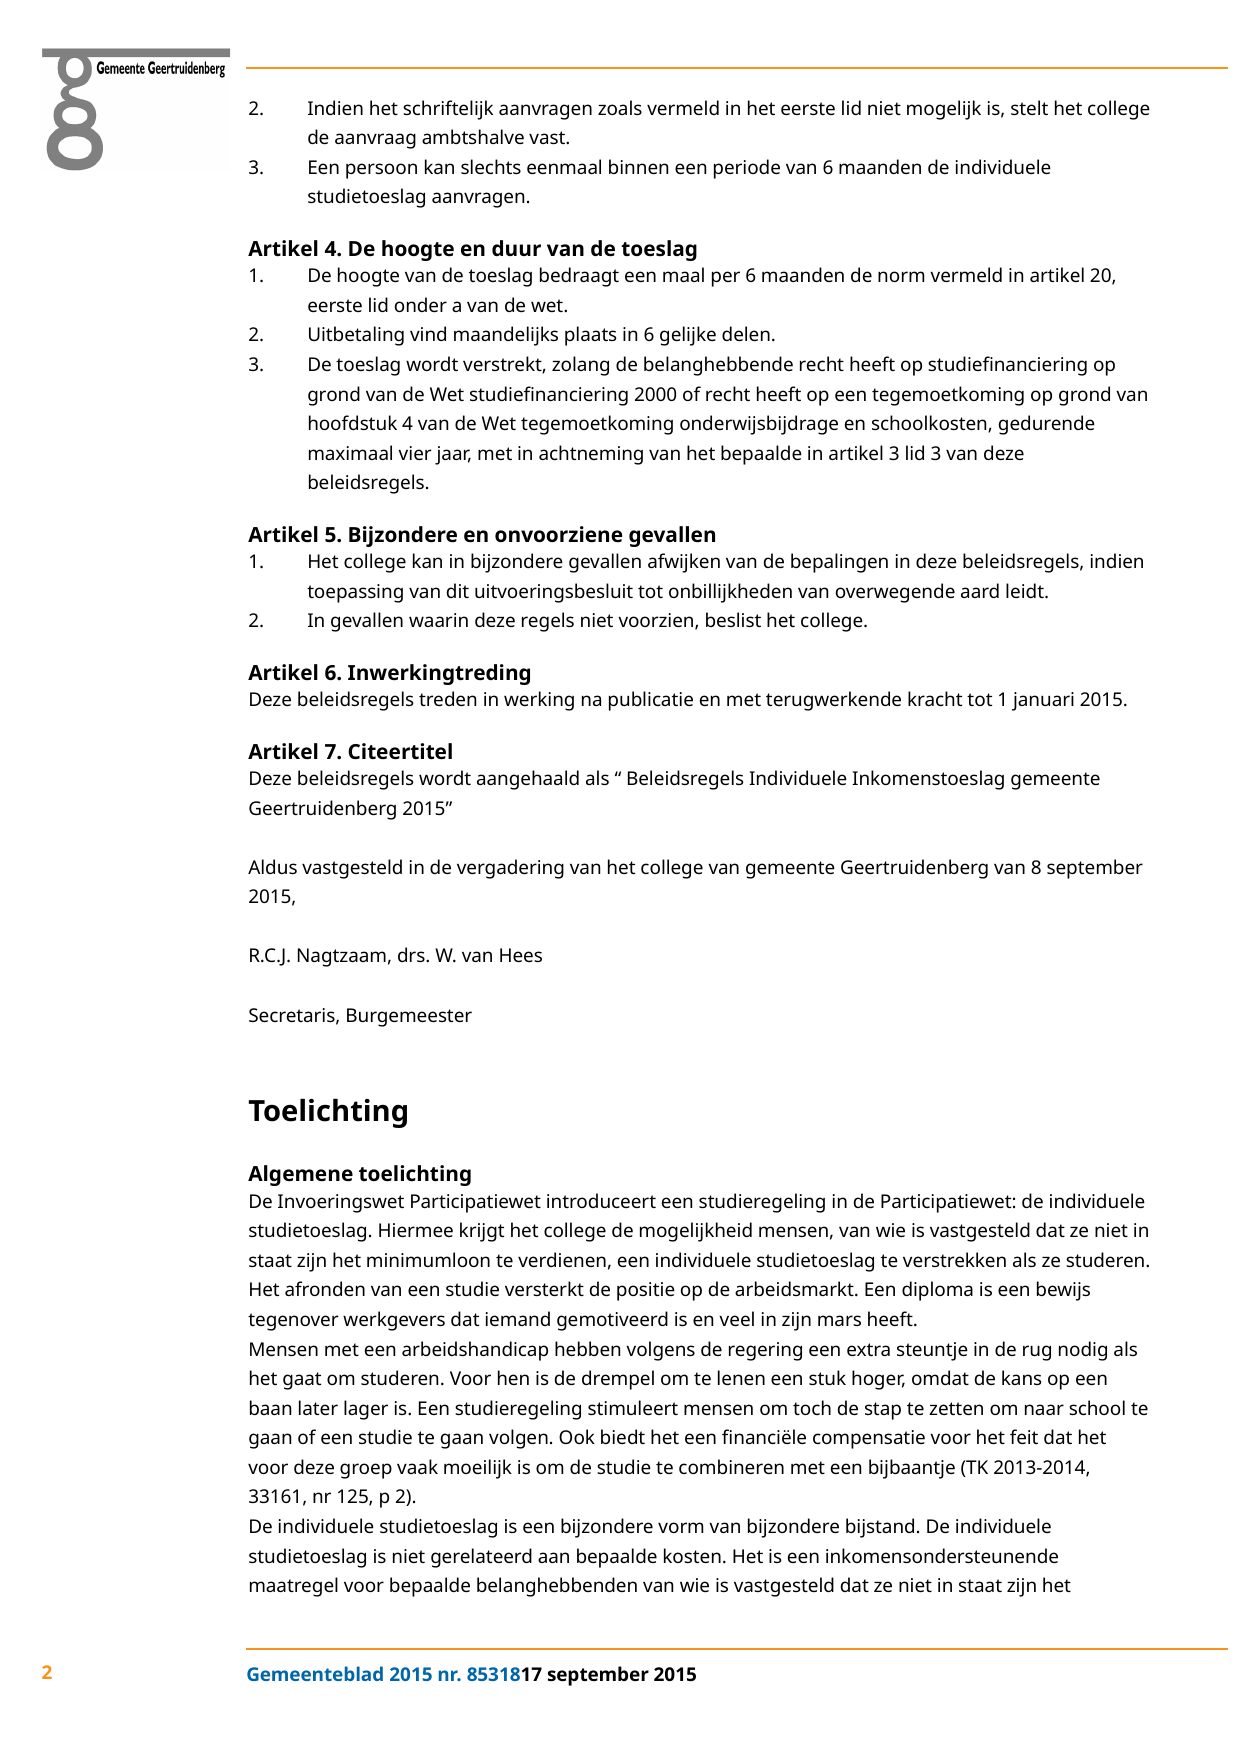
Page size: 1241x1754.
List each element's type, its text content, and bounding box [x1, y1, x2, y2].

text De Invoeringswet Participatiewet introduceert een studieregeling in de Participatiewet: de individuele studietoeslag. Hiermee krijgt het college de mogelijkheid mensen, van wie is vastgesteld dat ze niet in staat zijn het minimumloon te verdienen, een individuele studietoeslag te verstrekken als ze studeren. [248, 1188, 1152, 1273]
text Secretaris, Burgemeester [248, 1002, 1152, 1028]
list De toeslag wordt verstrekt, zolang de belanghebbende recht heeft op studiefinanciering op grond van de Wet studiefinanciering 2000 of recht heeft op een tegemoetkoming op grond van hoofdstuk 4 van de Wet tegemoetkoming onderwijsbijdrage en schoolkosten, gedurende maximaal vier jaar, met in achtneming van het bepaalde in artikel 3 lid 3 van deze beleidsregels. [248, 351, 1152, 495]
list Indien het schriftelijk aanvragen zoals vermeld in het eerste lid niet mogelijk is, stelt het college de aanvraag ambtshalve vast. [248, 95, 1152, 150]
text Artikel 6. Inwerkingtreding [248, 658, 1152, 686]
text Artikel 5. Bijzondere en onvoorziene gevallen [248, 520, 1152, 548]
text Algemene toelichting [248, 1159, 1152, 1188]
text R.C.J. Nagtzaam, drs. W. van Hees [248, 943, 1152, 968]
list Het college kan in bijzondere gevallen afwijken van de bepalingen in deze beleidsregels, indien toepassing van dit uitvoeringsbesluit tot onbillijkheden van overwegende aard leidt. [248, 548, 1152, 604]
list In gevallen waarin deze regels niet voorzien, beslist het college. [248, 607, 1152, 633]
text De individuele studietoeslag is een bijzondere vorm van bijzondere bijstand. De individuele studietoeslag is niet gerelateerd aan bepaalde kosten. Het is een inkomensondersteunende maatregel voor bepaalde belanghebbenden van wie is vastgesteld dat ze niet in staat zijn het [248, 1513, 1152, 1598]
picture [41, 47, 231, 172]
text Mensen met een arbeidshandicap hebben volgens de regering een extra steuntje in de rug nodig als het gaat om studeren. Voor hen is de drempel om te lenen een stuk hoger, omdat de kans op een baan later lager is. Een studieregeling stimuleert mensen om toch de stap te zetten om naar school te gaan of een studie te gaan volgen. Ook biedt het een financiële compensatie voor het feit dat het voor deze groep vaak moeilijk is om de studie te combineren met een bijbaantje (TK 2013-2014, 33161, nr 125, p 2). [248, 1336, 1152, 1509]
text Aldus vastgesteld in de vergadering van het college van gemeente Geertruidenberg van 8 september 2015, [248, 854, 1152, 909]
list Een persoon kan slechts eenmaal binnen een periode van 6 maanden de individuele studietoeslag aanvragen. [248, 154, 1152, 209]
text Artikel 7. Citeertitel [248, 737, 1152, 765]
text Artikel 4. De hoogte en duur van de toeslag [248, 234, 1152, 262]
text Het afronden van een studie versterkt de positie op de arbeidsmarkt. Een diploma is een bewijs tegenover werkgevers dat iemand gemotiveerd is en veel in zijn mars heeft. [248, 1277, 1152, 1332]
text Toelichting [248, 1091, 1152, 1130]
list De hoogte van de toeslag bedraagt een maal per 6 maanden de norm vermeld in artikel 20, eerste lid onder a van de wet. [248, 262, 1152, 318]
list Uitbetaling vind maandelijks plaats in 6 gelijke delen. [248, 322, 1152, 347]
text Deze beleidsregels treden in werking na publicatie en met terugwerkende kracht tot 1 januari 2015. [248, 686, 1152, 712]
text Deze beleidsregels wordt aangehaald als “ Beleidsregels Individuele Inkomenstoeslag gemeente Geertruidenberg 2015” [248, 765, 1152, 821]
